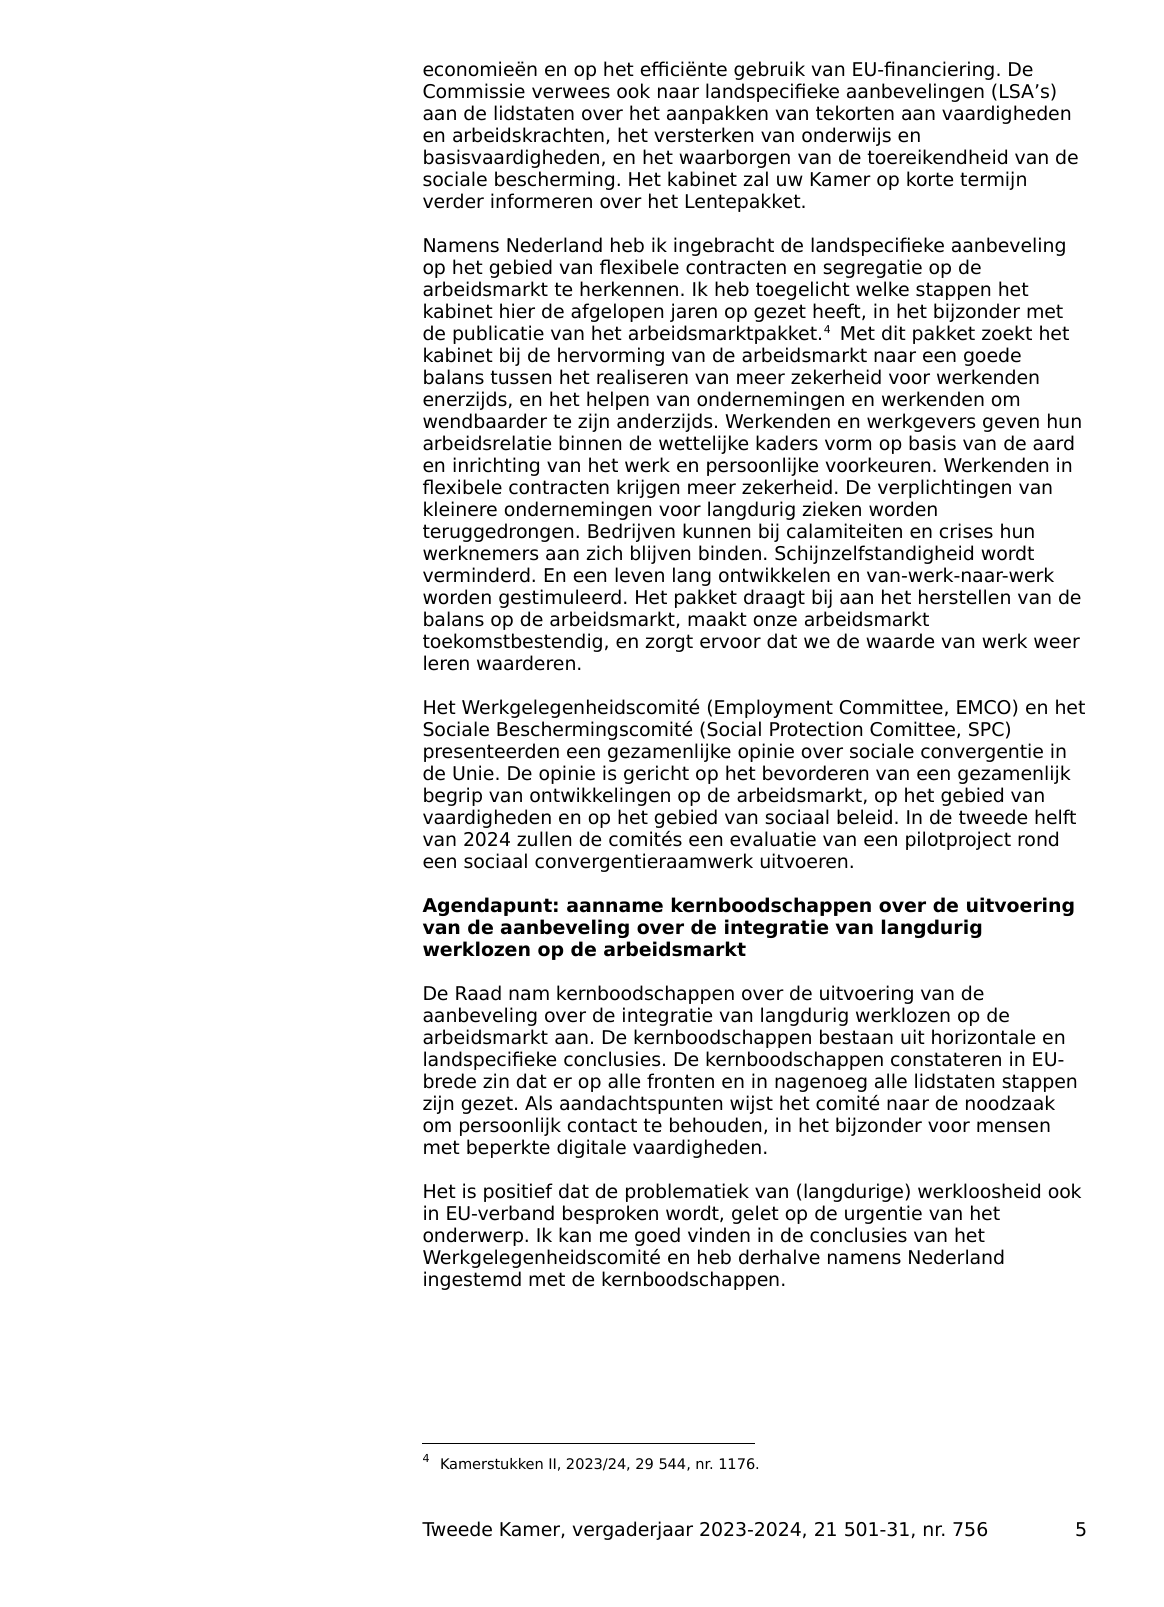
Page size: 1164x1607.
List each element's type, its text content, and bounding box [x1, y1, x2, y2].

text economieën en op het efficiënte gebruik van EU-financiering. De Commissie verwees ook naar landspecifieke aanbevelingen (LSA’s) aan de lidstaten over het aanpakken van tekorten aan vaardigheden en arbeidskrachten, het versterken van onderwijs en basisvaardigheden, en het waarborgen van de toereikendheid van de sociale bescherming. Het kabinet zal uw Kamer op korte termijn verder informeren over het Lentepakket. [422, 59, 1087, 213]
text De Raad nam kernboodschappen over de uitvoering van de aanbeveling over de integratie van langdurig werklozen op de arbeidsmarkt aan. De kernboodschappen bestaan uit horizontale en landspecifieke conclusies. De kernboodschappen constateren in EU-brede zin dat er op alle fronten en in nagenoeg alle lidstaten stappen zijn gezet. Als aandachtspunten wijst het comité naar de noodzaak om persoonlijk contact te behouden, in het bijzonder voor mensen met beperkte digitale vaardigheden. [422, 983, 1087, 1159]
text Het Werkgelegenheidscomité (Employment Committee, EMCO) en het Sociale Beschermingscomité (Social Protection Comittee, SPC) presenteerden een gezamenlijke opinie over sociale convergentie in de Unie. De opinie is gericht op het bevorderen van een gezamenlijk begrip van ontwikkelingen op de arbeidsmarkt, op het gebied van vaardigheden en op het gebied van sociaal beleid. In de tweede helft van 2024 zullen de comités een evaluatie van een pilotproject rond een sociaal convergentieraamwerk uitvoeren. [422, 697, 1087, 873]
text Namens Nederland heb ik ingebracht de landspecifieke aanbeveling op het gebied van flexibele contracten en segregatie op de arbeidsmarkt te herkennen. Ik heb toegelicht welke stappen het kabinet hier de afgelopen jaren op gezet heeft, in het bijzonder met de publicatie van het arbeidsmarktpakket. Met dit pakket zoekt het kabinet bij de hervorming van de arbeidsmarkt naar een goede balans tussen het realiseren van meer zekerheid voor werkenden enerzijds, en het helpen van ondernemingen en werkenden om wendbaarder te zijn anderzijds. Werkenden en werkgevers geven hun arbeidsrelatie binnen de wettelijke kaders vorm op basis van de aard en inrichting van het werk en persoonlijke voorkeuren. Werkenden in flexibele contracten krijgen meer zekerheid. De verplichtingen van kleinere ondernemingen voor langdurig zieken worden teruggedrongen. Bedrijven kunnen bij calamiteiten en crises hun werknemers aan zich blijven binden. Schijnzelfstandigheid wordt verminderd. En een leven lang ontwikkelen en van-werk-naar-werk worden gestimuleerd. Het pakket draagt bij aan het herstellen van de balans op de arbeidsmarkt, maakt onze arbeidsmarkt toekomstbestendig, en zorgt ervoor dat we de waarde van werk weer leren waarderen. [422, 235, 1087, 675]
text Het is positief dat de problematiek van (langdurige) werkloosheid ook in EU-verband besproken wordt, gelet op de urgentie van het onderwerp. Ik kan me goed vinden in de conclusies van het Werkgelegenheidscomité en heb derhalve namens Nederland ingestemd met de kernboodschappen. [422, 1181, 1087, 1291]
subtitle Agendapunt: aanname kernboodschappen over de uitvoering van de aanbeveling over de integratie van langdurig werklozen op de arbeidsmarkt [422, 895, 1087, 961]
text Kamerstukken II, 2023/24, 29 544, nr. 1176. [422, 1452, 1087, 1474]
